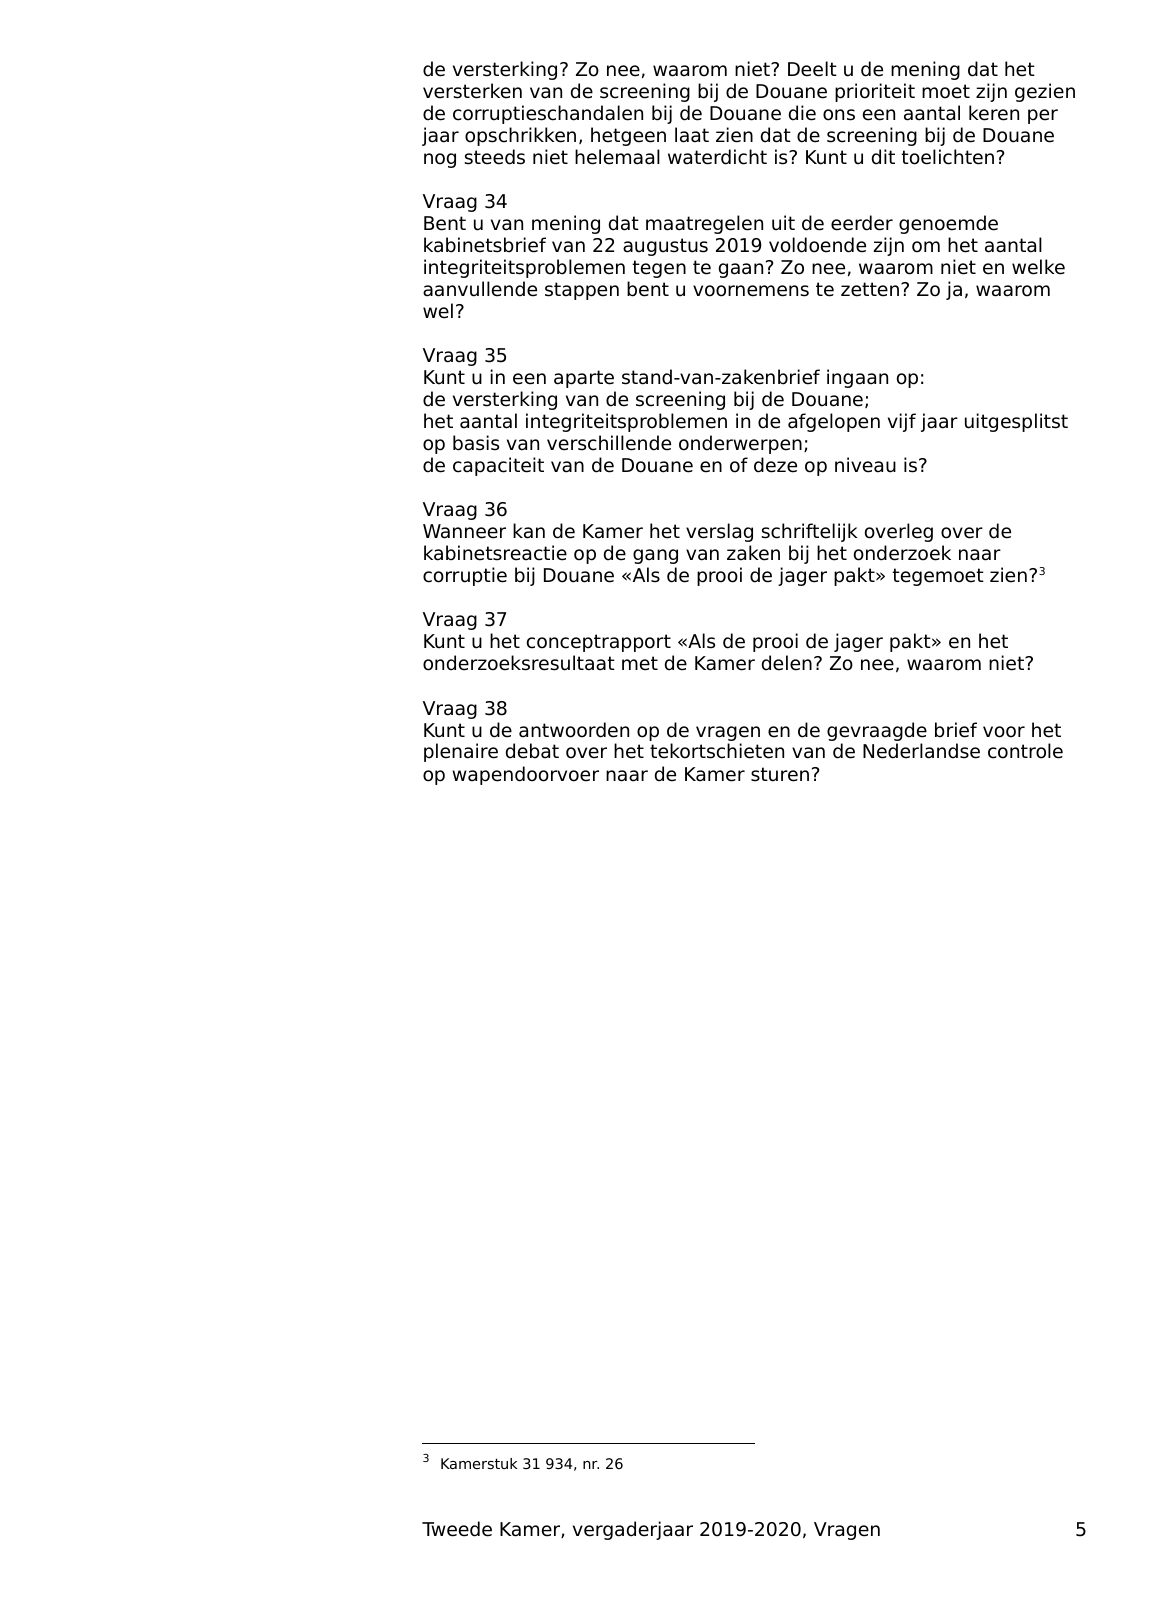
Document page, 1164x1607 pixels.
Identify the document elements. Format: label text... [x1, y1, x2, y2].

text Kunt u het conceptrapport «Als de prooi de jager pakt» en het onderzoeksresultaat met de Kamer delen? Zo nee, waarom niet? [422, 631, 1087, 675]
text Vraag 37 [422, 609, 1087, 631]
text Vraag 35 [422, 345, 1087, 367]
text de capaciteit van de Douane en of deze op niveau is? [422, 455, 1087, 477]
text Kunt u in een aparte stand-van-zakenbrief ingaan op: [422, 367, 1087, 389]
text de versterking? Zo nee, waarom niet? Deelt u de mening dat het versterken van de screening bij de Douane prioriteit moet zijn gezien de corruptieschandalen bij de Douane die ons een aantal keren per jaar opschrikken, hetgeen laat zien dat de screening bij de Douane nog steeds niet helemaal waterdicht is? Kunt u dit toelichten? [422, 59, 1087, 169]
text de versterking van de screening bij de Douane; [422, 389, 1087, 411]
text Kamerstuk 31 934, nr. 26 [422, 1452, 1087, 1474]
text Kunt u de antwoorden op de vragen en de gevraagde brief voor het plenaire debat over het tekortschieten van de Nederlandse controle op wapendoorvoer naar de Kamer sturen? [422, 719, 1087, 785]
text Vraag 36 [422, 499, 1087, 521]
text het aantal integriteitsproblemen in de afgelopen vijf jaar uitgesplitst op basis van verschillende onderwerpen; [422, 411, 1087, 455]
text Vraag 38 [422, 697, 1087, 719]
text Bent u van mening dat maatregelen uit de eerder genoemde kabinetsbrief van 22 augustus 2019 voldoende zijn om het aantal integriteitsproblemen tegen te gaan? Zo nee, waarom niet en welke aanvullende stappen bent u voornemens te zetten? Zo ja, waarom wel? [422, 213, 1087, 323]
text Wanneer kan de Kamer het verslag schriftelijk overleg over de kabinetsreactie op de gang van zaken bij het onderzoek naar corruptie bij Douane «Als de prooi de jager pakt» tegemoet zien? [422, 521, 1087, 587]
text Vraag 34 [422, 191, 1087, 213]
